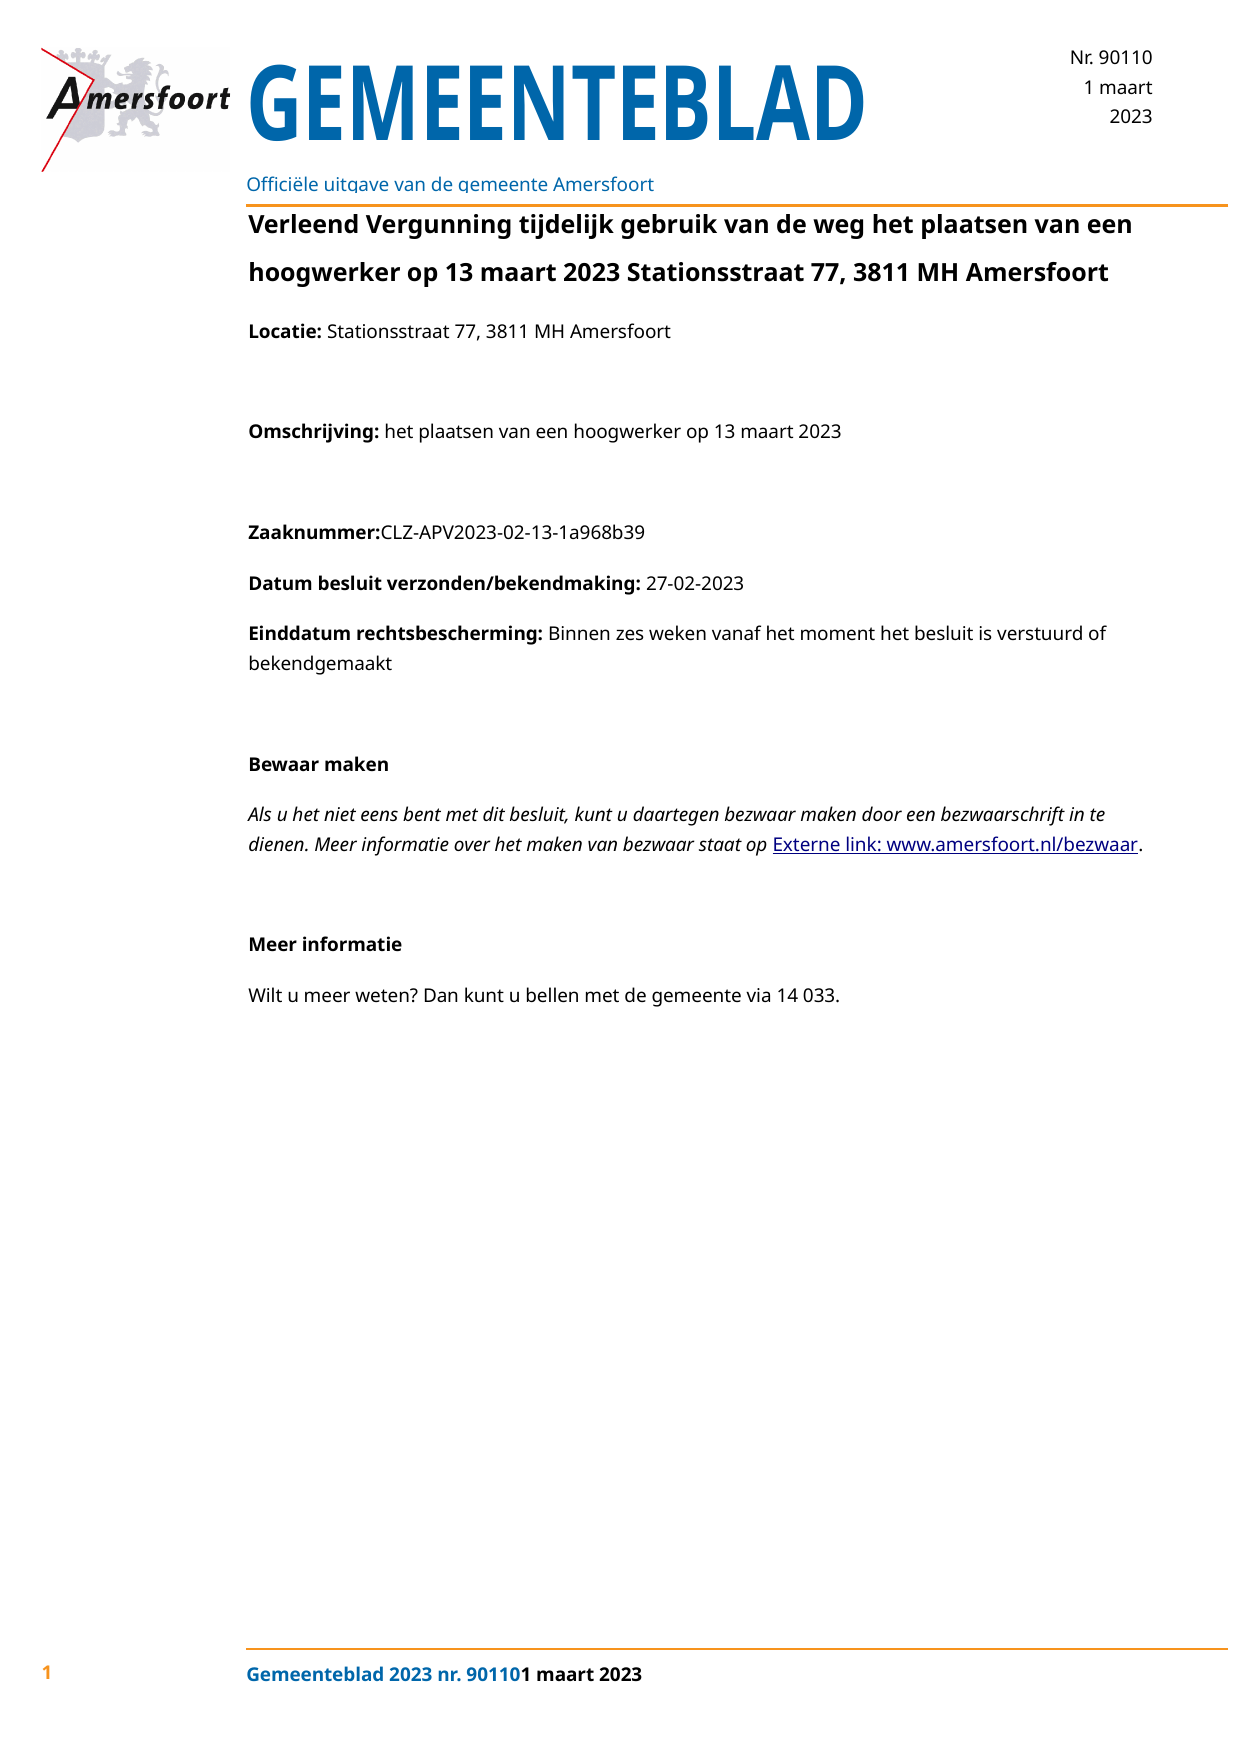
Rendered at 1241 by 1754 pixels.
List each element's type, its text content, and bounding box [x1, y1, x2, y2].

text Verleend Vergunning tijdelijk gebruik van de weg het plaatsen van een hoogwerker op 13 maart 2023 Stationsstraat 77, 3811 MH Amersfoort [248, 207, 1152, 288]
text Wilt u meer weten? Dan kunt u bellen met de gemeente via 14 033. [248, 982, 1152, 1008]
picture [41, 47, 231, 172]
text Einddatum rechtsbescherming: Binnen zes weken vanaf het moment het besluit is verstuurd of bekendgemaakt [248, 620, 1152, 676]
text Omschrijving: het plaatsen van een hoogwerker op 13 maart 2023 [248, 419, 1152, 444]
text Zaaknummer:CLZ-APV2023-02-13-1a968b39 [248, 519, 1152, 545]
text Bewaar maken [248, 751, 1152, 777]
text Locatie: Stationsstraat 77, 3811 MH Amersfoort [248, 318, 1152, 344]
text Datum besluit verzonden/bekendmaking: 27-02-2023 [248, 570, 1152, 596]
text Meer informatie [248, 932, 1152, 957]
text Als u het niet eens bent met dit besluit, kunt u daartegen bezwaar maken door een bezwaarschrift in te dienen. Meer informatie over het maken van bezwaar staat op Externe link: www.amersfoort.nl/bezwaar. [248, 801, 1152, 857]
